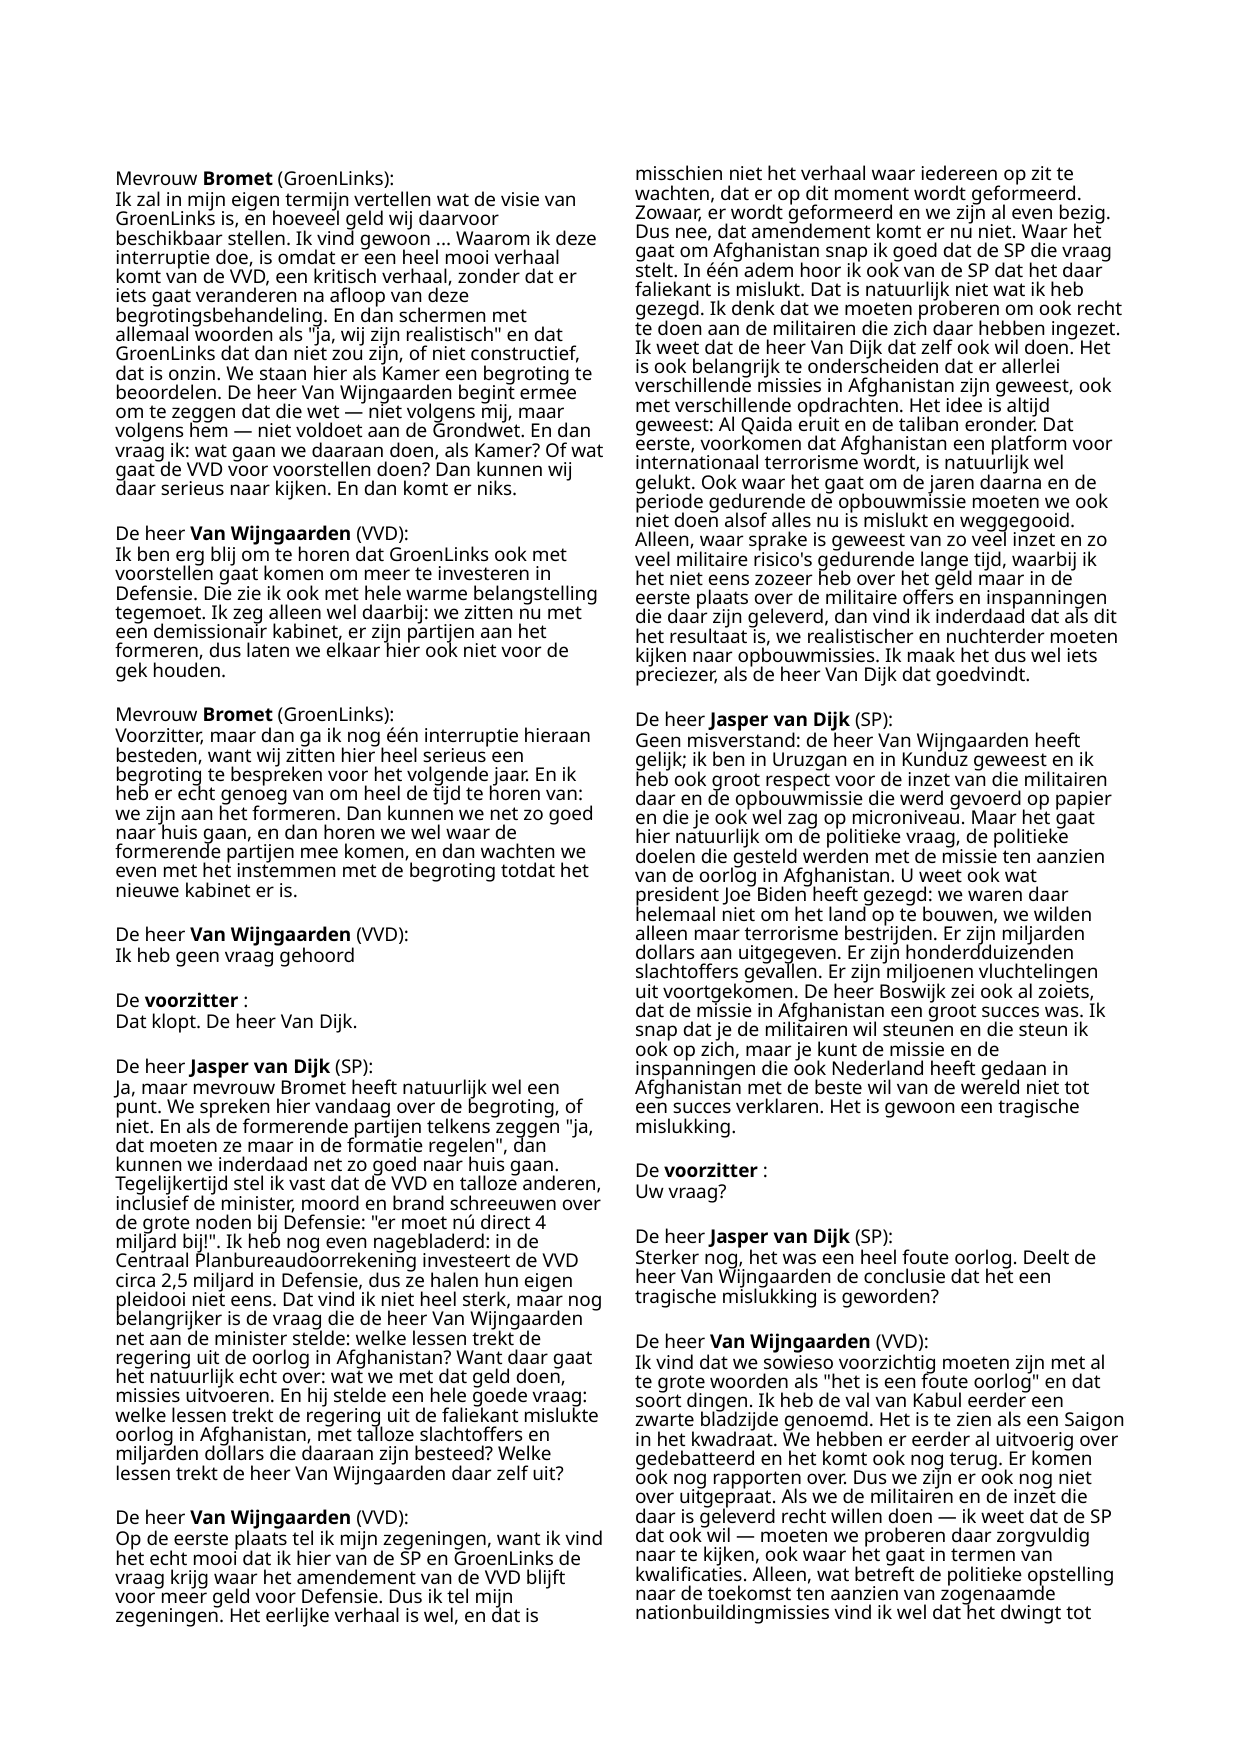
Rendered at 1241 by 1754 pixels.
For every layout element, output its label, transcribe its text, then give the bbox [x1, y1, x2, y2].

text Uw vraag? [635, 1183, 1125, 1203]
text Ik zal in mijn eigen termijn vertellen wat de visie van GroenLinks is, en hoeveel geld wij daarvoor beschikbaar stellen. Ik vind gewoon ... Waarom ik deze interruptie doe, is omdat er een heel mooi verhaal komt van de VVD, een kritisch verhaal, zonder dat er iets gaat veranderen na afloop van deze begrotingsbehandeling. En dan schermen met allemaal woorden als "ja, wij zijn realistisch" en dat GroenLinks dat dan niet zou zijn, of niet constructief, dat is onzin. We staan hier als Kamer een begroting te beoordelen. De heer Van Wijngaarden begint ermee om te zeggen dat die wet — niet volgens mij, maar volgens hem — niet voldoet aan de Grondwet. En dan vraag ik: wat gaan we daaraan doen, als Kamer? Of wat gaat de VVD voor voorstellen doen? Dan kunnen wij daar serieus naar kijken. En dan komt er niks. [115, 191, 605, 499]
text De heer Van Wijngaarden (VVD): [635, 1328, 1125, 1354]
text Dat klopt. De heer Van Dijk. [115, 1013, 605, 1032]
text Ik heb geen vraag gehoord [115, 947, 605, 967]
text De heer Jasper van Dijk (SP): [635, 1223, 1125, 1249]
text Sterker nog, het was een heel foute oorlog. Deelt de heer Van Wijngaarden de conclusie dat het een tragische mislukking is geworden? [635, 1249, 1125, 1307]
text Mevrouw Bromet (GroenLinks): [115, 702, 605, 727]
text Mevrouw Bromet (GroenLinks): [115, 165, 605, 191]
text Geen misverstand: de heer Van Wijngaarden heeft gelijk; ik ben in Uruzgan en in Kunduz geweest en ik heb ook groot respect voor de inzet van die militairen daar en de opbouwmissie die werd gevoerd op papier en die je ook wel zag op microniveau. Maar het gaat hier natuurlijk om de politieke vraag, de politieke doelen die gesteld werden met de missie ten aanzien van de oorlog in Afghanistan. U weet ook wat president Joe Biden heeft gezegd: we waren daar helemaal niet om het land op te bouwen, we wilden alleen maar terrorisme bestrijden. Er zijn miljarden dollars aan uitgegeven. Er zijn honderdduizenden slachtoffers gevallen. Er zijn miljoenen vluchtelingen uit voortgekomen. De heer Boswijk zei ook al zoiets, dat de missie in Afghanistan een groot succes was. Ik snap dat je de militairen wil steunen en die steun ik ook op zich, maar je kunt de missie en de inspanningen die ook Nederland heeft gedaan in Afghanistan met de beste wil van de wereld niet tot een succes verklaren. Het is gewoon een tragische mislukking. [635, 732, 1125, 1137]
text De heer Van Wijngaarden (VVD): [115, 1504, 605, 1530]
text Ik vind dat we sowieso voorzichtig moeten zijn met al te grote woorden als "het is een foute oorlog" en dat soort dingen. Ik heb de val van Kabul eerder een zwarte bladzijde genoemd. Het is te zien als een Saigon in het kwadraat. We hebben er eerder al uitvoerig over gedebatteerd en het komt ook nog terug. Er komen ook nog rapporten over. Dus we zijn er ook nog niet over uitgepraat. Als we de militairen en de inzet die daar is geleverd recht willen doen — ik weet dat de SP dat ook wil — moeten we proberen daar zorgvuldig naar te kijken, ook waar het gaat in termen van kwalificaties. Alleen, wat betreft de politieke opstelling naar de toekomst ten aanzien van zogenaamde nationbuildingmissies vind ik wel dat het dwingt tot [635, 1354, 1125, 1623]
text Op de eerste plaats tel ik mijn zegeningen, want ik vind het echt mooi dat ik hier van de SP en GroenLinks de vraag krijg waar het amendement van de VVD blijft voor meer geld voor Defensie. Dus ik tel mijn zegeningen. Het eerlijke verhaal is wel, en dat is [115, 1530, 605, 1627]
text misschien niet het verhaal waar iedereen op zit te wachten, dat er op dit moment wordt geformeerd. Zowaar, er wordt geformeerd en we zijn al even bezig. Dus nee, dat amendement komt er nu niet. Waar het gaat om Afghanistan snap ik goed dat de SP die vraag stelt. In één adem hoor ik ook van de SP dat het daar faliekant is mislukt. Dat is natuurlijk niet wat ik heb gezegd. Ik denk dat we moeten proberen om ook recht te doen aan de militairen die zich daar hebben ingezet. Ik weet dat de heer Van Dijk dat zelf ook wil doen. Het is ook belangrijk te onderscheiden dat er allerlei verschillende missies in Afghanistan zijn geweest, ook met verschillende opdrachten. Het idee is altijd geweest: Al Qaida eruit en de taliban eronder. Dat eerste, voorkomen dat Afghanistan een platform voor internationaal terrorisme wordt, is natuurlijk wel gelukt. Ook waar het gaat om de jaren daarna en de periode gedurende de opbouwmissie moeten we ook niet doen alsof alles nu is mislukt en weggegooid. Alleen, waar sprake is geweest van zo veel inzet en zo veel militaire risico's gedurende lange tijd, waarbij ik het niet eens zozeer heb over het geld maar in de eerste plaats over de militaire offers en inspanningen die daar zijn geleverd, dan vind ik inderdaad dat als dit het resultaat is, we realistischer en nuchterder moeten kijken naar opbouwmissies. Ik maak het dus wel iets preciezer, als de heer Van Dijk dat goedvindt. [635, 165, 1125, 686]
text De heer Van Wijngaarden (VVD): [115, 520, 605, 546]
text De heer Jasper van Dijk (SP): [115, 1053, 605, 1079]
text De heer Van Wijngaarden (VVD): [115, 922, 605, 947]
text Ik ben erg blij om te horen dat GroenLinks ook met voorstellen gaat komen om meer te investeren in Defensie. Die zie ik ook met hele warme belangstelling tegemoet. Ik zeg alleen wel daarbij: we zitten nu met een demissionair kabinet, er zijn partijen aan het formeren, dus laten we elkaar hier ook niet voor de gek houden. [115, 546, 605, 681]
text De voorzitter : [635, 1158, 1125, 1183]
text De voorzitter : [115, 987, 605, 1013]
text Voorzitter, maar dan ga ik nog één interruptie hieraan besteden, want wij zitten hier heel serieus een begroting te bespreken voor het volgende jaar. En ik heb er echt genoeg van om heel de tijd te horen van: we zijn aan het formeren. Dan kunnen we net zo goed naar huis gaan, en dan horen we wel waar de formerende partijen mee komen, en dan wachten we even met het instemmen met de begroting totdat het nieuwe kabinet er is. [115, 727, 605, 901]
text Ja, maar mevrouw Bromet heeft natuurlijk wel een punt. We spreken hier vandaag over de begroting, of niet. En als de formerende partijen telkens zeggen "ja, dat moeten ze maar in de formatie regelen", dan kunnen we inderdaad net zo goed naar huis gaan. Tegelijkertijd stel ik vast dat de VVD en talloze anderen, inclusief de minister, moord en brand schreeuwen over de grote noden bij Defensie: "er moet nú direct 4 miljard bij!". Ik heb nog even nagebladerd: in de Centraal Planbureaudoorrekening investeert de VVD circa 2,5 miljard in Defensie, dus ze halen hun eigen pleidooi niet eens. Dat vind ik niet heel sterk, maar nog belangrijker is de vraag die de heer Van Wijngaarden net aan de minister stelde: welke lessen trekt de regering uit de oorlog in Afghanistan? Want daar gaat het natuurlijk echt over: wat we met dat geld doen, missies uitvoeren. En hij stelde een hele goede vraag: welke lessen trekt de regering uit de faliekant mislukte oorlog in Afghanistan, met talloze slachtoffers en miljarden dollars die daaraan zijn besteed? Welke lessen trekt de heer Van Wijngaarden daar zelf uit? [115, 1079, 605, 1484]
text De heer Jasper van Dijk (SP): [635, 706, 1125, 732]
